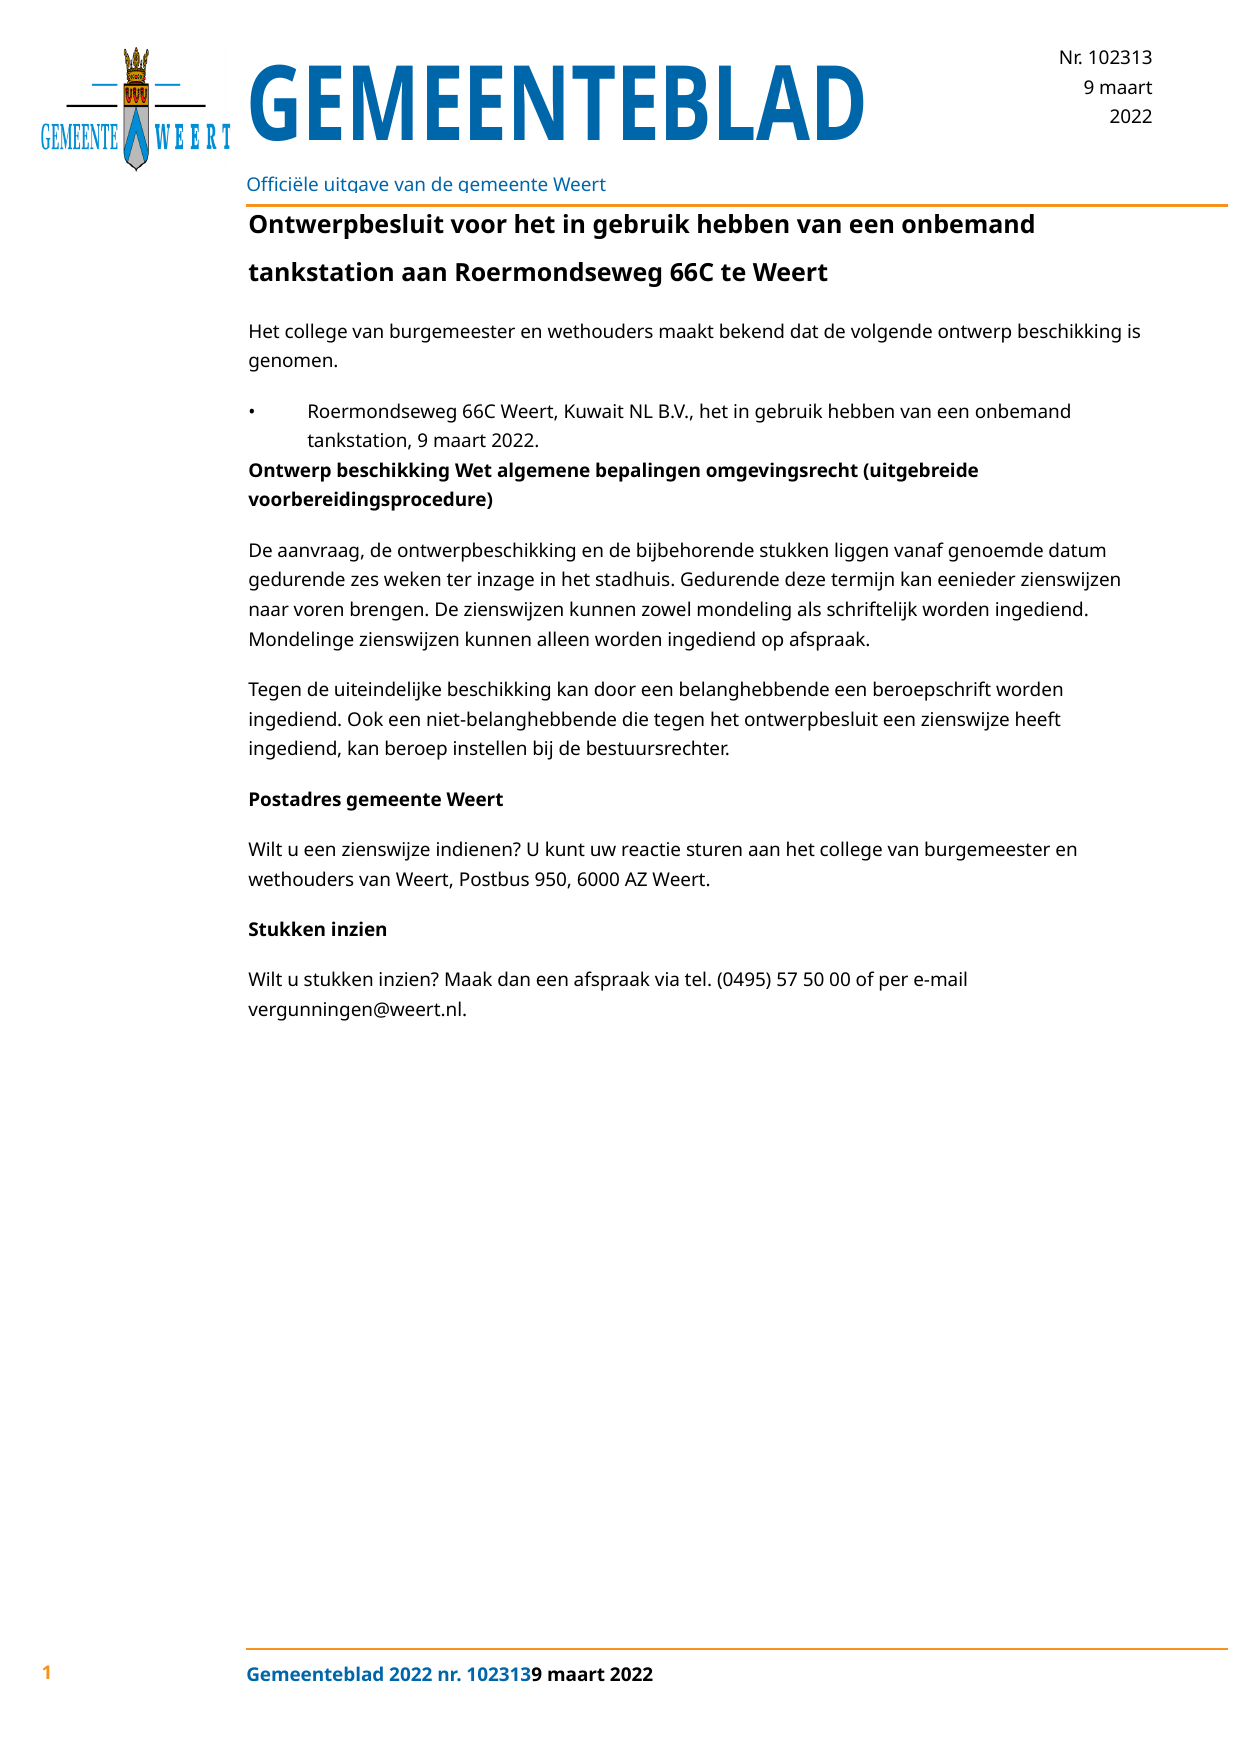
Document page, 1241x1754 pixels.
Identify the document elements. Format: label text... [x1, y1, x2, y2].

text Het college van burgemeester en wethouders maakt bekend dat de volgende ontwerp beschikking is genomen. [248, 318, 1152, 373]
picture [41, 47, 231, 172]
text Stukken inzien [248, 916, 1152, 942]
text Postadres gemeente Weert [248, 786, 1152, 812]
text Tegen de uiteindelijke beschikking kan door een belanghebbende een beroepschrift worden ingediend. Ook een niet-belanghebbende die tegen het ontwerpbesluit een zienswijze heeft ingediend, kan beroep instellen bij de bestuursrechter. [248, 676, 1152, 761]
text De aanvraag, de ontwerpbeschikking en de bijbehorende stukken liggen vanaf genoemde datum gedurende zes weken ter inzage in het stadhuis. Gedurende deze termijn kan eenieder zienswijzen naar voren brengen. De zienswijzen kunnen zowel mondeling als schriftelijk worden ingediend. Mondelinge zienswijzen kunnen alleen worden ingediend op afspraak. [248, 537, 1152, 652]
text Wilt u stukken inzien? Maak dan een afspraak via tel. (0495) 57 50 00 of per e-mail vergunningen@weert.nl. [248, 967, 1152, 1022]
text Ontwerpbesluit voor het in gebruik hebben van een onbemand tankstation aan Roermondseweg 66C te Weert [248, 207, 1152, 288]
list Roermondseweg 66C Weert, Kuwait NL B.V., het in gebruik hebben van een onbemand tankstation, 9 maart 2022. [248, 398, 1152, 453]
text Wilt u een zienswijze indienen? U kunt uw reactie sturen aan het college van burgemeester en wethouders van Weert, Postbus 950, 6000 AZ Weert. [248, 836, 1152, 892]
text Ontwerp beschikking Wet algemene bepalingen omgevingsrecht (uitgebreide voorbereidingsprocedure) [248, 457, 1152, 512]
